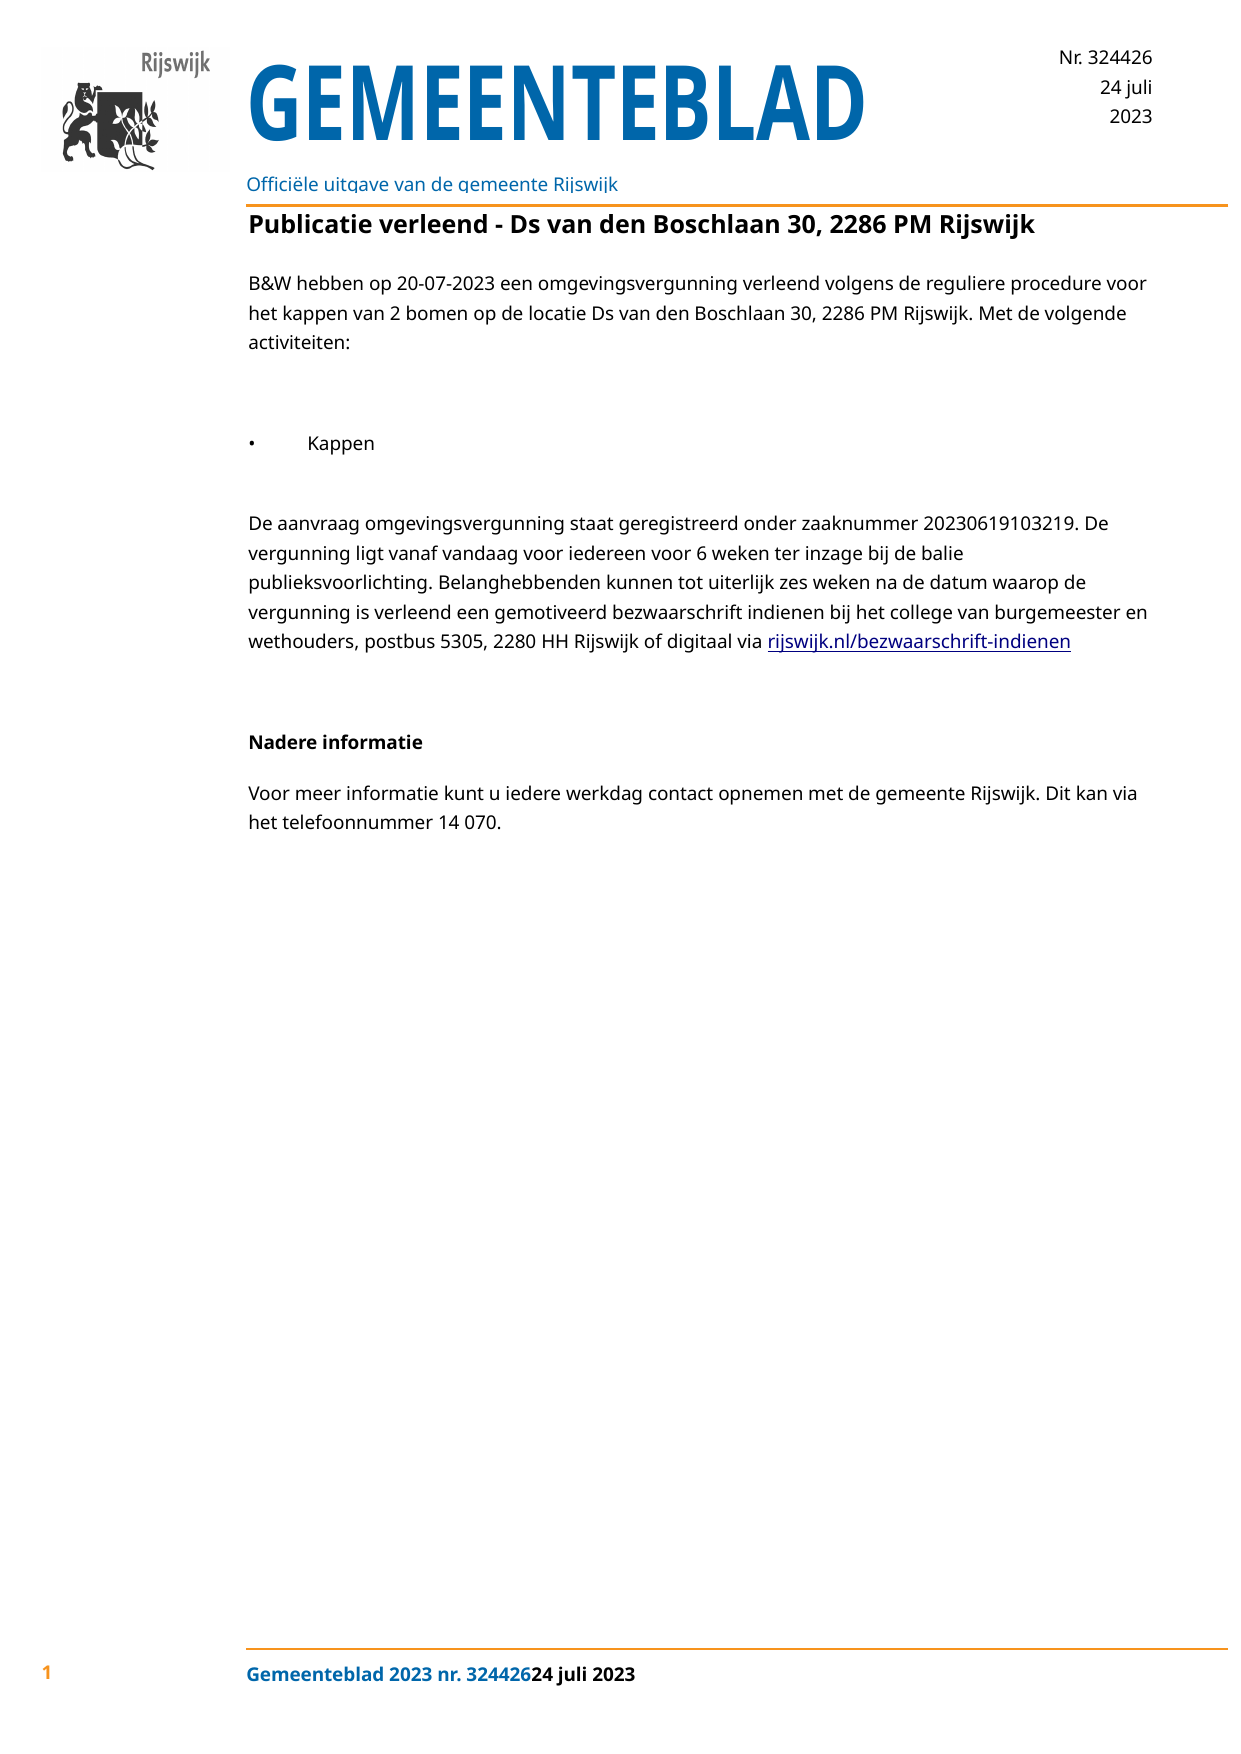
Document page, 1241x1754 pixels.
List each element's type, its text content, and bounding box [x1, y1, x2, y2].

text De aanvraag omgevingsvergunning staat geregistreerd onder zaaknummer 20230619103219. De vergunning ligt vanaf vandaag voor iedereen voor 6 weken ter inzage bij de balie publieksvoorlichting. Belanghebbenden kunnen tot uiterlijk zes weken na de datum waarop de vergunning is verleend een gemotiveerd bezwaarschrift indienen bij het college van burgemeester en wethouders, postbus 5305, 2280 HH Rijswijk of digitaal via rijswijk.nl/bezwaarschrift-indienen [248, 510, 1152, 654]
picture [41, 47, 231, 172]
text Publicatie verleend - Ds van den Boschlaan 30, 2286 PM Rijswijk [248, 207, 1152, 241]
text Nadere informatie [248, 729, 1152, 755]
text Voor meer informatie kunt u iedere werkdag contact opnemen met de gemeente Rijswijk. Dit kan via het telefoonnummer 14 070. [248, 780, 1152, 835]
list Kappen [248, 430, 1152, 456]
text B&W hebben op 20-07-2023 een omgevingsvergunning verleend volgens de reguliere procedure voor het kappen van 2 bomen op de locatie Ds van den Boschlaan 30, 2286 PM Rijswijk. Met de volgende activiteiten: [248, 270, 1152, 355]
